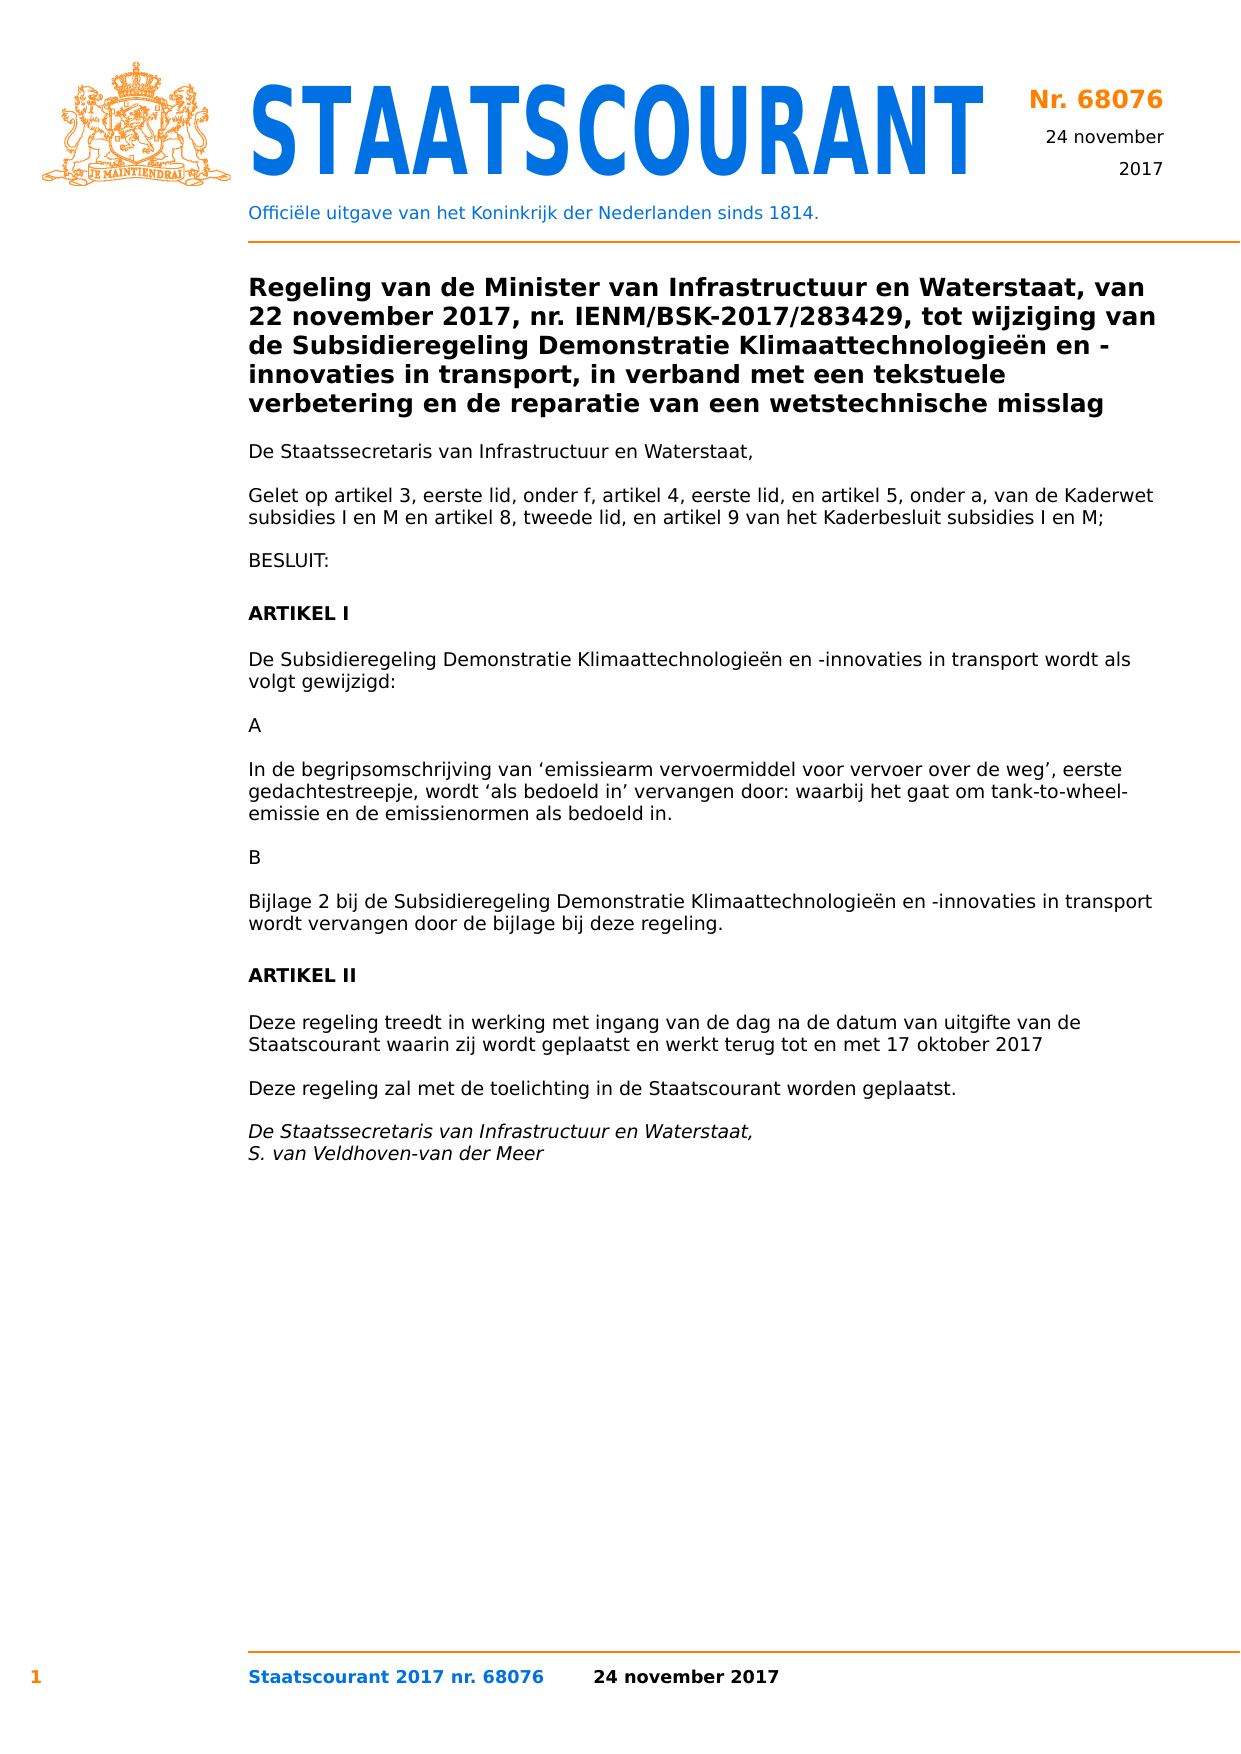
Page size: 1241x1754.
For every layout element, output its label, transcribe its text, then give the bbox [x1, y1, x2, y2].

table_cell Officiële uitgave van het Koninkrijk der Nederlanden sinds 1814. [248, 203, 1240, 241]
text BESLUIT: [248, 550, 1163, 572]
text De Staatssecretaris van Infrastructuur en Waterstaat, [248, 441, 1163, 463]
picture [41, 62, 231, 186]
table_cell 2017 [998, 153, 1240, 203]
text De Staatssecretaris van Infrastructuur en Waterstaat, S. van Veldhoven-van der Meer [248, 1121, 1163, 1165]
text In de begripsomschrijving van ‘emissiearm vervoermiddel voor vervoer over de weg’, eerste gedachtestreepje, wordt ‘als bedoeld in’ vervangen door: waarbij het gaat om tank-to-wheel-emissie en de emissienormen als bedoeld in. [248, 759, 1163, 825]
text A [248, 715, 1163, 737]
table_header Nr. 68076 [998, 62, 1240, 121]
subtitle ARTIKEL II [248, 965, 1163, 987]
table_header STAATSCOURANT [248, 62, 998, 203]
text B [248, 847, 1163, 869]
text Bijlage 2 bij de Subsidieregeling Demonstratie Klimaattechnologieën en -innovaties in transport wordt vervangen door de bijlage bij deze regeling. [248, 891, 1163, 935]
table_cell 24 november [998, 121, 1240, 153]
text Gelet op artikel 3, eerste lid, onder f, artikel 4, eerste lid, en artikel 5, onder a, van de Kaderwet subsidies I en M en artikel 8, tweede lid, en artikel 9 van het Kaderbesluit subsidies I en M; [248, 484, 1163, 528]
text Deze regeling zal met de toelichting in de Staatscourant worden geplaatst. [248, 1077, 1163, 1099]
subtitle Regeling van de Minister van Infrastructuur en Waterstaat, van 22 november 2017, nr. IENM/BSK-2017/283429, tot wijziging van de Subsidieregeling Demonstratie Klimaattechnologieën en -innovaties in transport, in verband met een tekstuele verbetering en de reparatie van een wetstechnische misslag [248, 273, 1163, 419]
text Deze regeling treedt in werking met ingang van de dag na de datum van uitgifte van de Staatscourant waarin zij wordt geplaatst en werkt terug tot en met 17 oktober 2017 [248, 1012, 1163, 1056]
text De Subsidieregeling Demonstratie Klimaattechnologieën en -innovaties in transport wordt als volgt gewijzigd: [248, 649, 1163, 693]
table_header [25, 62, 248, 241]
subtitle ARTIKEL I [248, 602, 1163, 624]
